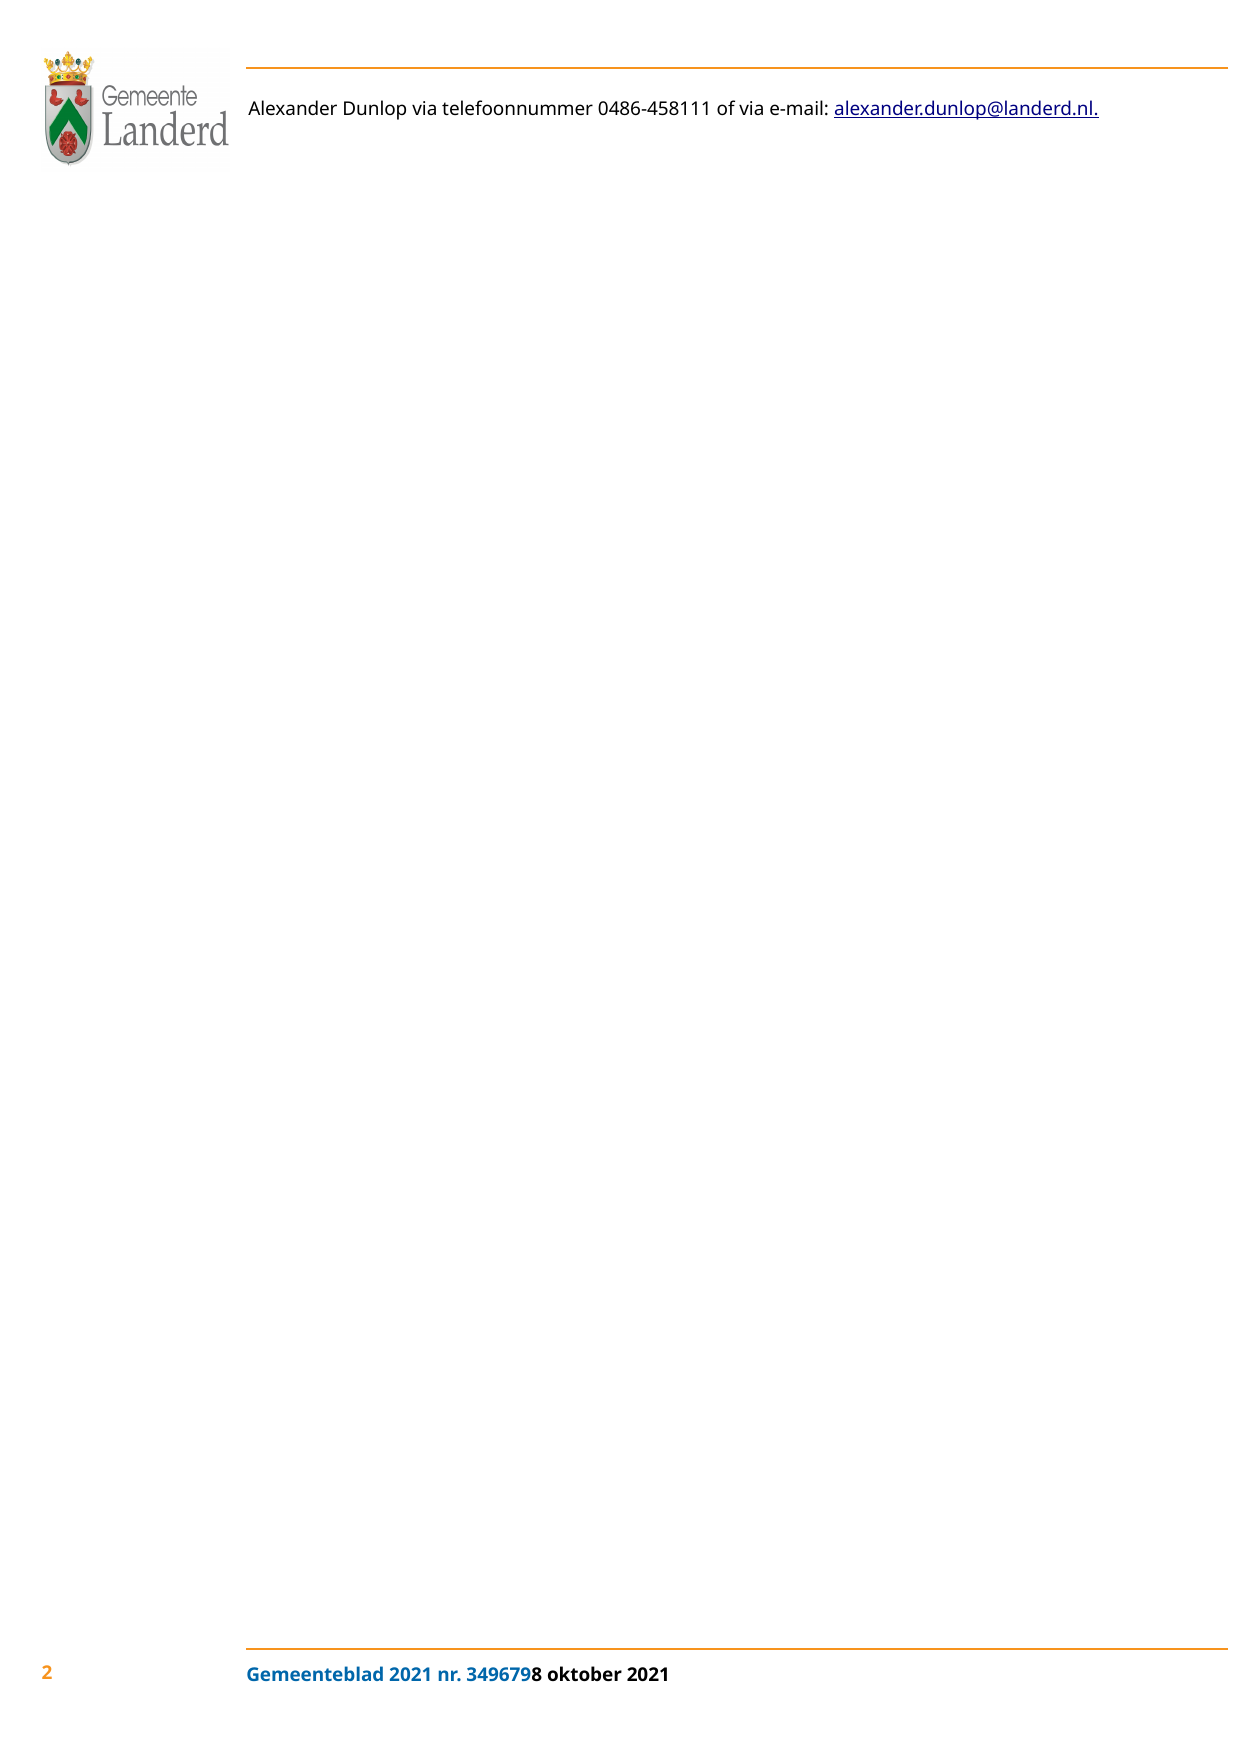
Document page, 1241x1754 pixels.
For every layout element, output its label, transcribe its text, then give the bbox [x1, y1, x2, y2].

picture [41, 47, 231, 172]
text Alexander Dunlop via telefoonnummer 0486-458111 of via e-mail: alexander.dunlop@landerd.nl. [248, 95, 1152, 121]
